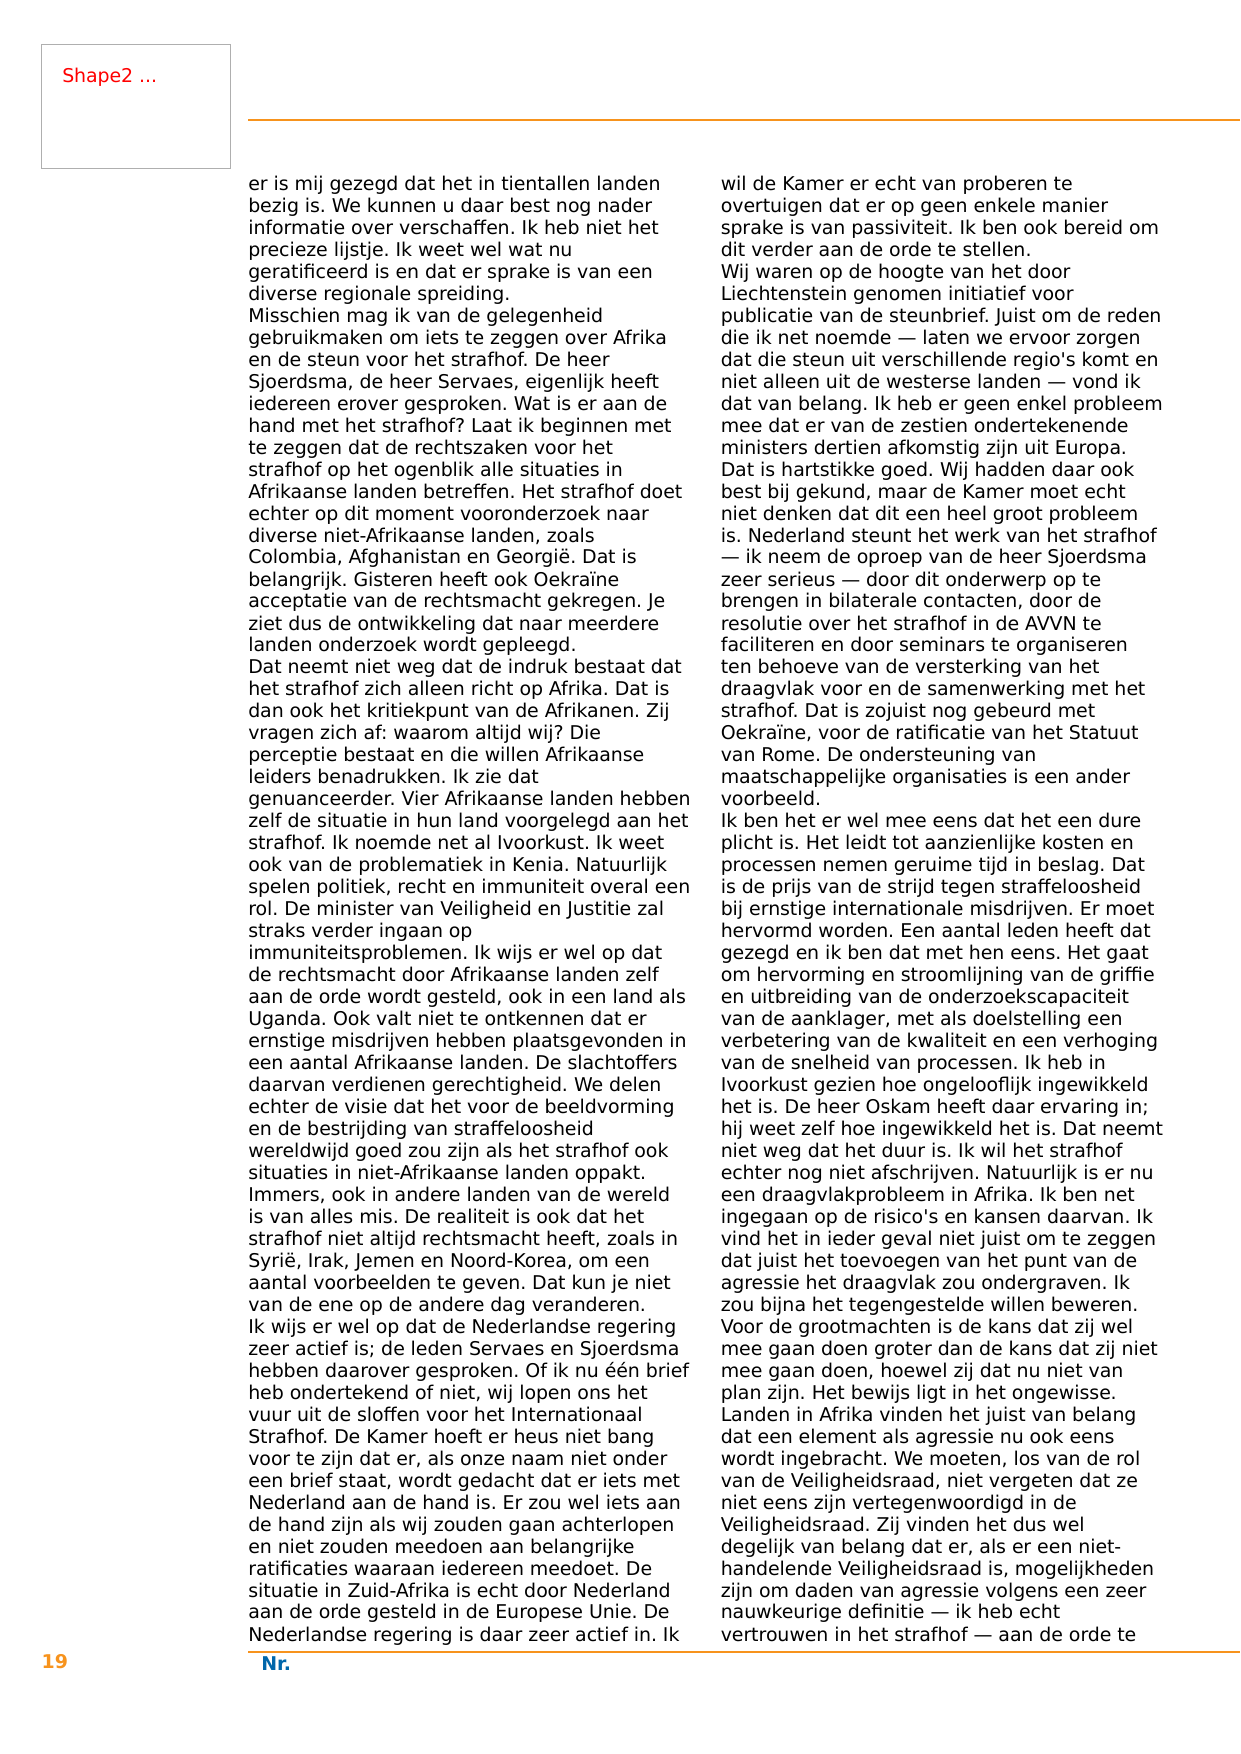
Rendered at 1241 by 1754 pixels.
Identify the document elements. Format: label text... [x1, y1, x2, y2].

text er is mij gezegd dat het in tientallen landen bezig is. We kunnen u daar best nog nader informatie over verschaffen. Ik heb niet het precieze lijstje. Ik weet wel wat nu geratificeerd is en dat er sprake is van een diverse regionale spreiding. [248, 173, 691, 305]
text Ik wijs er wel op dat de Nederlandse regering zeer actief is; de leden Servaes en Sjoerdsma hebben daarover gesproken. Of ik nu één brief heb ondertekend of niet, wij lopen ons het vuur uit de sloffen voor het Internationaal Strafhof. De Kamer hoeft er heus niet bang voor te zijn dat er, als onze naam niet onder een brief staat, wordt gedacht dat er iets met Nederland aan de hand is. Er zou wel iets aan de hand zijn als wij zouden gaan achterlopen en niet zouden meedoen aan belangrijke ratificaties waaraan iedereen meedoet. De situatie in Zuid-Afrika is echt door Nederland aan de orde gesteld in de Europese Unie. De Nederlandse regering is daar zeer actief in. Ik [248, 1316, 691, 1645]
text Ik ben het er wel mee eens dat het een dure plicht is. Het leidt tot aanzienlijke kosten en processen nemen geruime tijd in beslag. Dat is de prijs van de strijd tegen straffeloosheid bij ernstige internationale misdrijven. Er moet hervormd worden. Een aantal leden heeft dat gezegd en ik ben dat met hen eens. Het gaat om hervorming en stroomlijning van de griffie en uitbreiding van de onderzoekscapaciteit van de aanklager, met als doelstelling een verbetering van de kwaliteit en een verhoging van de snelheid van processen. Ik heb in Ivoorkust gezien hoe ongelooflijk ingewikkeld het is. De heer Oskam heeft daar ervaring in; hij weet zelf hoe ingewikkeld het is. Dat neemt niet weg dat het duur is. Ik wil het strafhof echter nog niet afschrijven. Natuurlijk is er nu een draagvlakprobleem in Afrika. Ik ben net ingegaan op de risico's en kansen daarvan. Ik vind het in ieder geval niet juist om te zeggen dat juist het toevoegen van het punt van de agressie het draagvlak zou ondergraven. Ik zou bijna het tegengestelde willen beweren. Voor de grootmachten is de kans dat zij wel mee gaan doen groter dan de kans dat zij niet mee gaan doen, hoewel zij dat nu niet van plan zijn. Het bewijs ligt in het ongewisse. Landen in Afrika vinden het juist van belang dat een element als agressie nu ook eens wordt ingebracht. We moeten, los van de rol van de Veiligheidsraad, niet vergeten dat ze niet eens zijn vertegenwoordigd in de Veiligheidsraad. Zij vinden het dus wel degelijk van belang dat er, als er een niet-handelende Veiligheidsraad is, mogelijkheden zijn om daden van agressie volgens een zeer nauwkeurige definitie — ik heb echt vertrouwen in het strafhof — aan de orde te [721, 810, 1163, 1645]
text Dat neemt niet weg dat de indruk bestaat dat het strafhof zich alleen richt op Afrika. Dat is dan ook het kritiekpunt van de Afrikanen. Zij vragen zich af: waarom altijd wij? Die perceptie bestaat en die willen Afrikaanse leiders benadrukken. Ik zie dat genuanceerder. Vier Afrikaanse landen hebben zelf de situatie in hun land voorgelegd aan het strafhof. Ik noemde net al Ivoorkust. Ik weet ook van de problematiek in Kenia. Natuurlijk spelen politiek, recht en immuniteit overal een rol. De minister van Veiligheid en Justitie zal straks verder ingaan op immuniteitsproblemen. Ik wijs er wel op dat de rechtsmacht door Afrikaanse landen zelf aan de orde wordt gesteld, ook in een land als Uganda. Ook valt niet te ontkennen dat er ernstige misdrijven hebben plaatsgevonden in een aantal Afrikaanse landen. De slachtoffers daarvan verdienen gerechtigheid. We delen echter de visie dat het voor de beeldvorming en de bestrijding van straffeloosheid wereldwijd goed zou zijn als het strafhof ook situaties in niet-Afrikaanse landen oppakt. Immers, ook in andere landen van de wereld is van alles mis. De realiteit is ook dat het strafhof niet altijd rechtsmacht heeft, zoals in Syrië, Irak, Jemen en Noord-Korea, om een aantal voorbeelden te geven. Dat kun je niet van de ene op de andere dag veranderen. [248, 656, 691, 1316]
text wil de Kamer er echt van proberen te overtuigen dat er op geen enkele manier sprake is van passiviteit. Ik ben ook bereid om dit verder aan de orde te stellen. [721, 173, 1163, 261]
text Wij waren op de hoogte van het door Liechtenstein genomen initiatief voor publicatie van de steunbrief. Juist om de reden die ik net noemde — laten we ervoor zorgen dat die steun uit verschillende regio's komt en niet alleen uit de westerse landen — vond ik dat van belang. Ik heb er geen enkel probleem mee dat er van de zestien ondertekenende ministers dertien afkomstig zijn uit Europa. Dat is hartstikke goed. Wij hadden daar ook best bij gekund, maar de Kamer moet echt niet denken dat dit een heel groot probleem is. Nederland steunt het werk van het strafhof — ik neem de oproep van de heer Sjoerdsma zeer serieus — door dit onderwerp op te brengen in bilaterale contacten, door de resolutie over het strafhof in de AVVN te faciliteren en door seminars te organiseren ten behoeve van de versterking van het draagvlak voor en de samenwerking met het strafhof. Dat is zojuist nog gebeurd met Oekraïne, voor de ratificatie van het Statuut van Rome. De ondersteuning van maatschappelijke organisaties is een ander voorbeeld. [721, 261, 1163, 810]
text Misschien mag ik van de gelegenheid gebruikmaken om iets te zeggen over Afrika en de steun voor het strafhof. De heer Sjoerdsma, de heer Servaes, eigenlijk heeft iedereen erover gesproken. Wat is er aan de hand met het strafhof? Laat ik beginnen met te zeggen dat de rechtszaken voor het strafhof op het ogenblik alle situaties in Afrikaanse landen betreffen. Het strafhof doet echter op dit moment vooronderzoek naar diverse niet-Afrikaanse landen, zoals Colombia, Afghanistan en Georgië. Dat is belangrijk. Gisteren heeft ook Oekraïne acceptatie van de rechtsmacht gekregen. Je ziet dus de ontwikkeling dat naar meerdere landen onderzoek wordt gepleegd. [248, 305, 691, 656]
